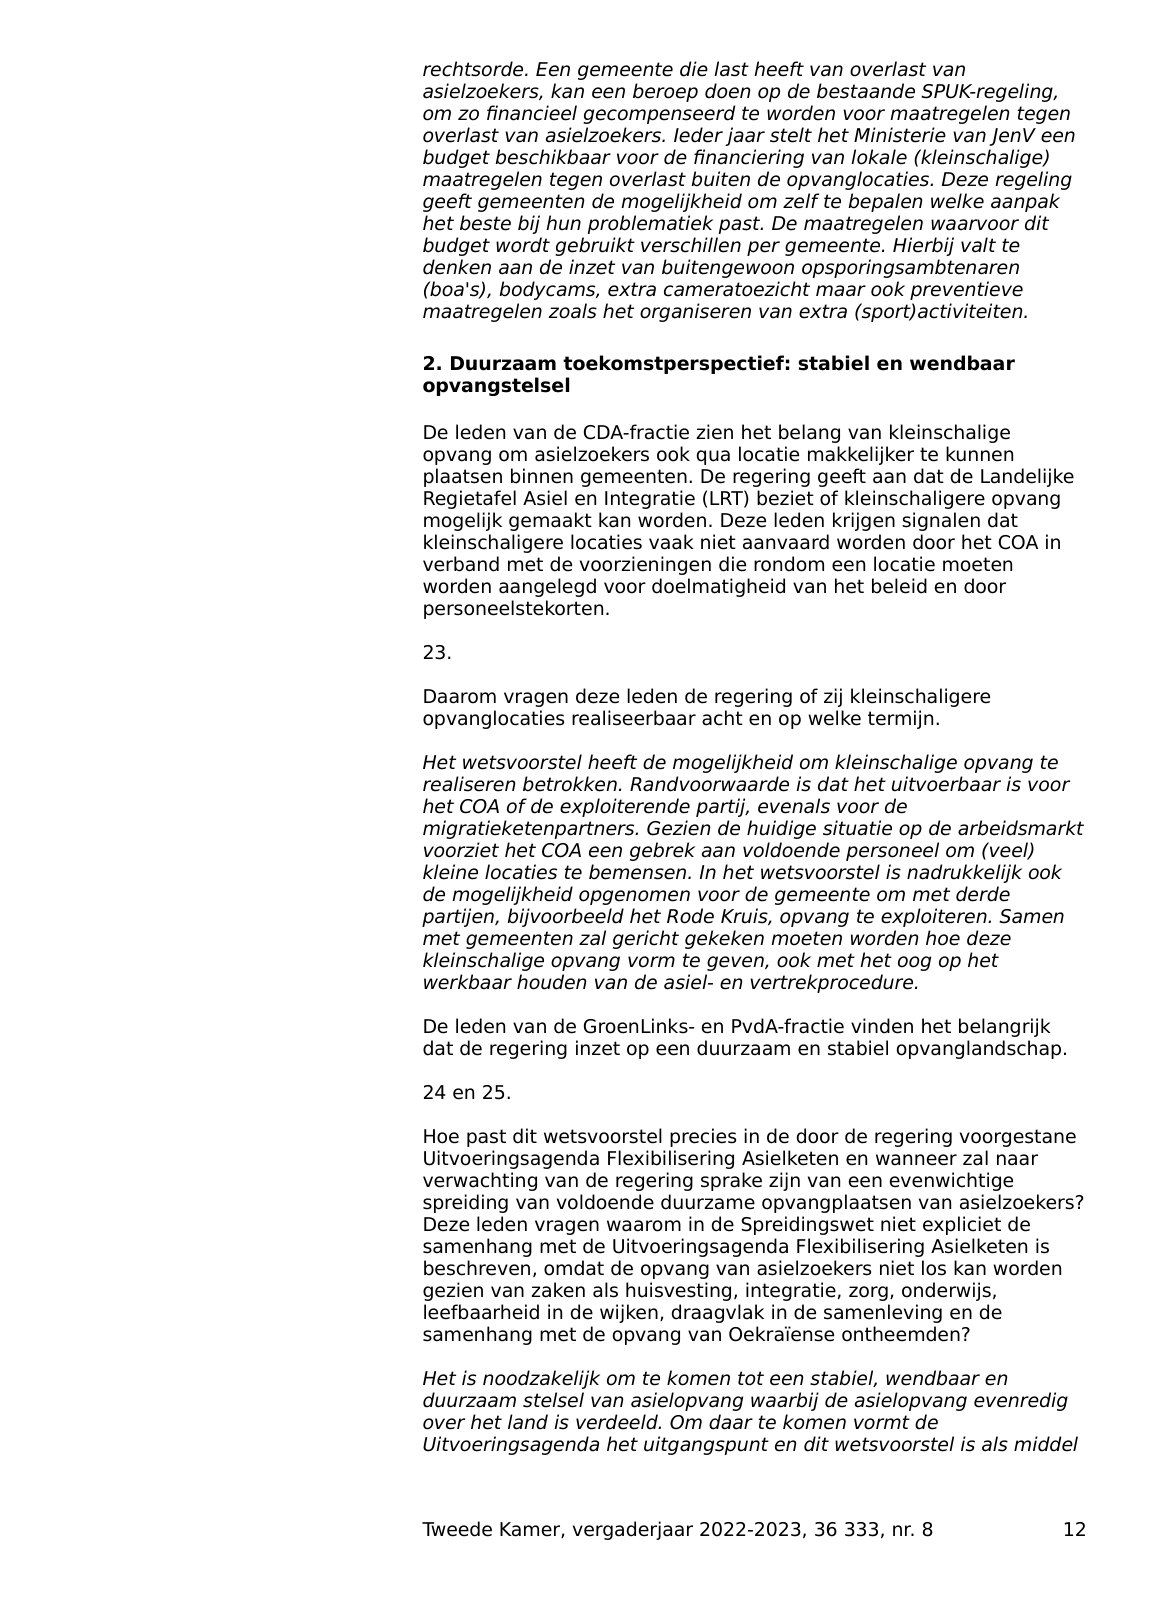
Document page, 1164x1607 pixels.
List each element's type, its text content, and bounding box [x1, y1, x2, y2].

text rechtsorde. Een gemeente die last heeft van overlast van asielzoekers, kan een beroep doen op de bestaande SPUK-regeling, om zo financieel gecompenseerd te worden voor maatregelen tegen overlast van asielzoekers. Ieder jaar stelt het Ministerie van JenV een budget beschikbaar voor de financiering van lokale (kleinschalige) maatregelen tegen overlast buiten de opvanglocaties. Deze regeling geeft gemeenten de mogelijkheid om zelf te bepalen welke aanpak het beste bij hun problematiek past. De maatregelen waarvoor dit budget wordt gebruikt verschillen per gemeente. Hierbij valt te denken aan de inzet van buitengewoon opsporingsambtenaren (boa's), bodycams, extra cameratoezicht maar ook preventieve maatregelen zoals het organiseren van extra (sport)activiteiten. [422, 59, 1087, 323]
subtitle 2. Duurzaam toekomstperspectief: stabiel en wendbaar opvangstelsel [422, 353, 1087, 397]
text Het wetsvoorstel heeft de mogelijkheid om kleinschalige opvang te realiseren betrokken. Randvoorwaarde is dat het uitvoerbaar is voor het COA of de exploiterende partij, evenals voor de migratieketenpartners. Gezien de huidige situatie op de arbeidsmarkt voorziet het COA een gebrek aan voldoende personeel om (veel) kleine locaties te bemensen. In het wetsvoorstel is nadrukkelijk ook de mogelijkheid opgenomen voor de gemeente om met derde partijen, bijvoorbeeld het Rode Kruis, opvang te exploiteren. Samen met gemeenten zal gericht gekeken moeten worden hoe deze kleinschalige opvang vorm te geven, ook met het oog op het werkbaar houden van de asiel- en vertrekprocedure. [422, 752, 1087, 994]
text De leden van de GroenLinks- en PvdA-fractie vinden het belangrijk dat de regering inzet op een duurzaam en stabiel opvanglandschap. [422, 1016, 1087, 1060]
text Daarom vragen deze leden de regering of zij kleinschaligere opvanglocaties realiseerbaar acht en op welke termijn. [422, 686, 1087, 730]
text Het is noodzakelijk om te komen tot een stabiel, wendbaar en duurzaam stelsel van asielopvang waarbij de asielopvang evenredig over het land is verdeeld. Om daar te komen vormt de Uitvoeringsagenda het uitgangspunt en dit wetsvoorstel is als middel [422, 1368, 1087, 1456]
text Hoe past dit wetsvoorstel precies in de door de regering voorgestane Uitvoeringsagenda Flexibilisering Asielketen en wanneer zal naar verwachting van de regering sprake zijn van een evenwichtige spreiding van voldoende duurzame opvangplaatsen van asielzoekers? Deze leden vragen waarom in de Spreidingswet niet expliciet de samenhang met de Uitvoeringsagenda Flexibilisering Asielketen is beschreven, omdat de opvang van asielzoekers niet los kan worden gezien van zaken als huisvesting, integratie, zorg, onderwijs, leefbaarheid in de wijken, draagvlak in de samenleving en de samenhang met de opvang van Oekraïense ontheemden? [422, 1126, 1087, 1346]
subtitle 23. [422, 642, 1087, 664]
subtitle 24 en 25. [422, 1082, 1087, 1104]
text De leden van de CDA-fractie zien het belang van kleinschalige opvang om asielzoekers ook qua locatie makkelijker te kunnen plaatsen binnen gemeenten. De regering geeft aan dat de Landelijke Regietafel Asiel en Integratie (LRT) beziet of kleinschaligere opvang mogelijk gemaakt kan worden. Deze leden krijgen signalen dat kleinschaligere locaties vaak niet aanvaard worden door het COA in verband met de voorzieningen die rondom een locatie moeten worden aangelegd voor doelmatigheid van het beleid en door personeelstekorten. [422, 422, 1087, 619]
